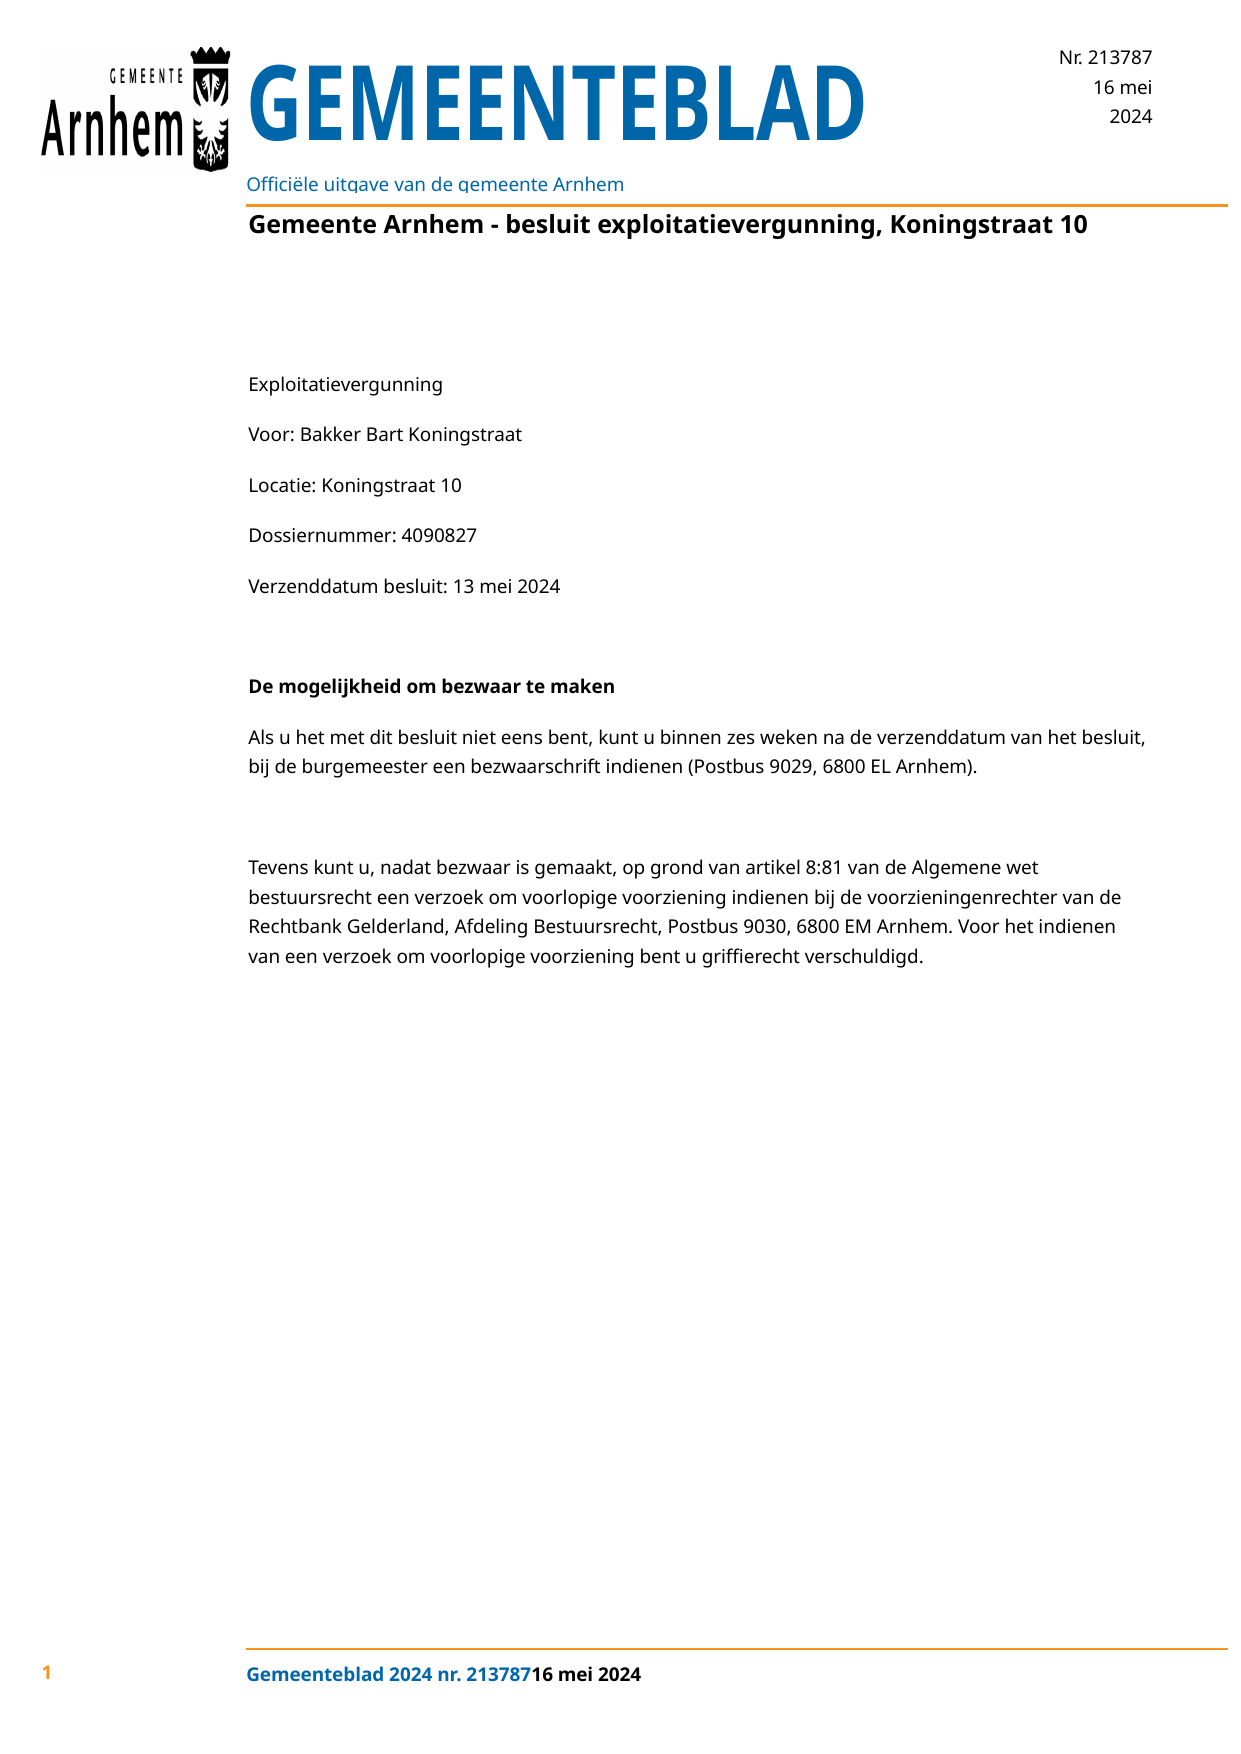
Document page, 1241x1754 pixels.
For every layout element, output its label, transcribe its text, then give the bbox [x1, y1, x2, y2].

text Dossiernummer: 4090827 [248, 522, 1152, 548]
text Voor: Bakker Bart Koningstraat [248, 422, 1152, 447]
text Tevens kunt u, nadat bezwaar is gemaakt, op grond van artikel 8:81 van de Algemene wet bestuursrecht een verzoek om voorlopige voorziening indienen bij de voorzieningenrechter van de Rechtbank Gelderland, Afdeling Bestuursrecht, Postbus 9030, 6800 EM Arnhem. Voor het indienen van een verzoek om voorlopige voorziening bent u griffierecht verschuldigd. [248, 854, 1152, 969]
text De mogelijkheid om bezwaar te maken [248, 674, 1152, 699]
text Gemeente Arnhem - besluit exploitatievergunning, Koningstraat 10 [248, 207, 1152, 241]
text Locatie: Koningstraat 10 [248, 472, 1152, 498]
text Als u het met dit besluit niet eens bent, kunt u binnen zes weken na de verzenddatum van het besluit, bij de burgemeester een bezwaarschrift indienen (Postbus 9029, 6800 EL Arnhem). [248, 724, 1152, 779]
text Exploitatievergunning [248, 371, 1152, 397]
picture [41, 47, 231, 172]
text Verzenddatum besluit: 13 mei 2024 [248, 573, 1152, 598]
